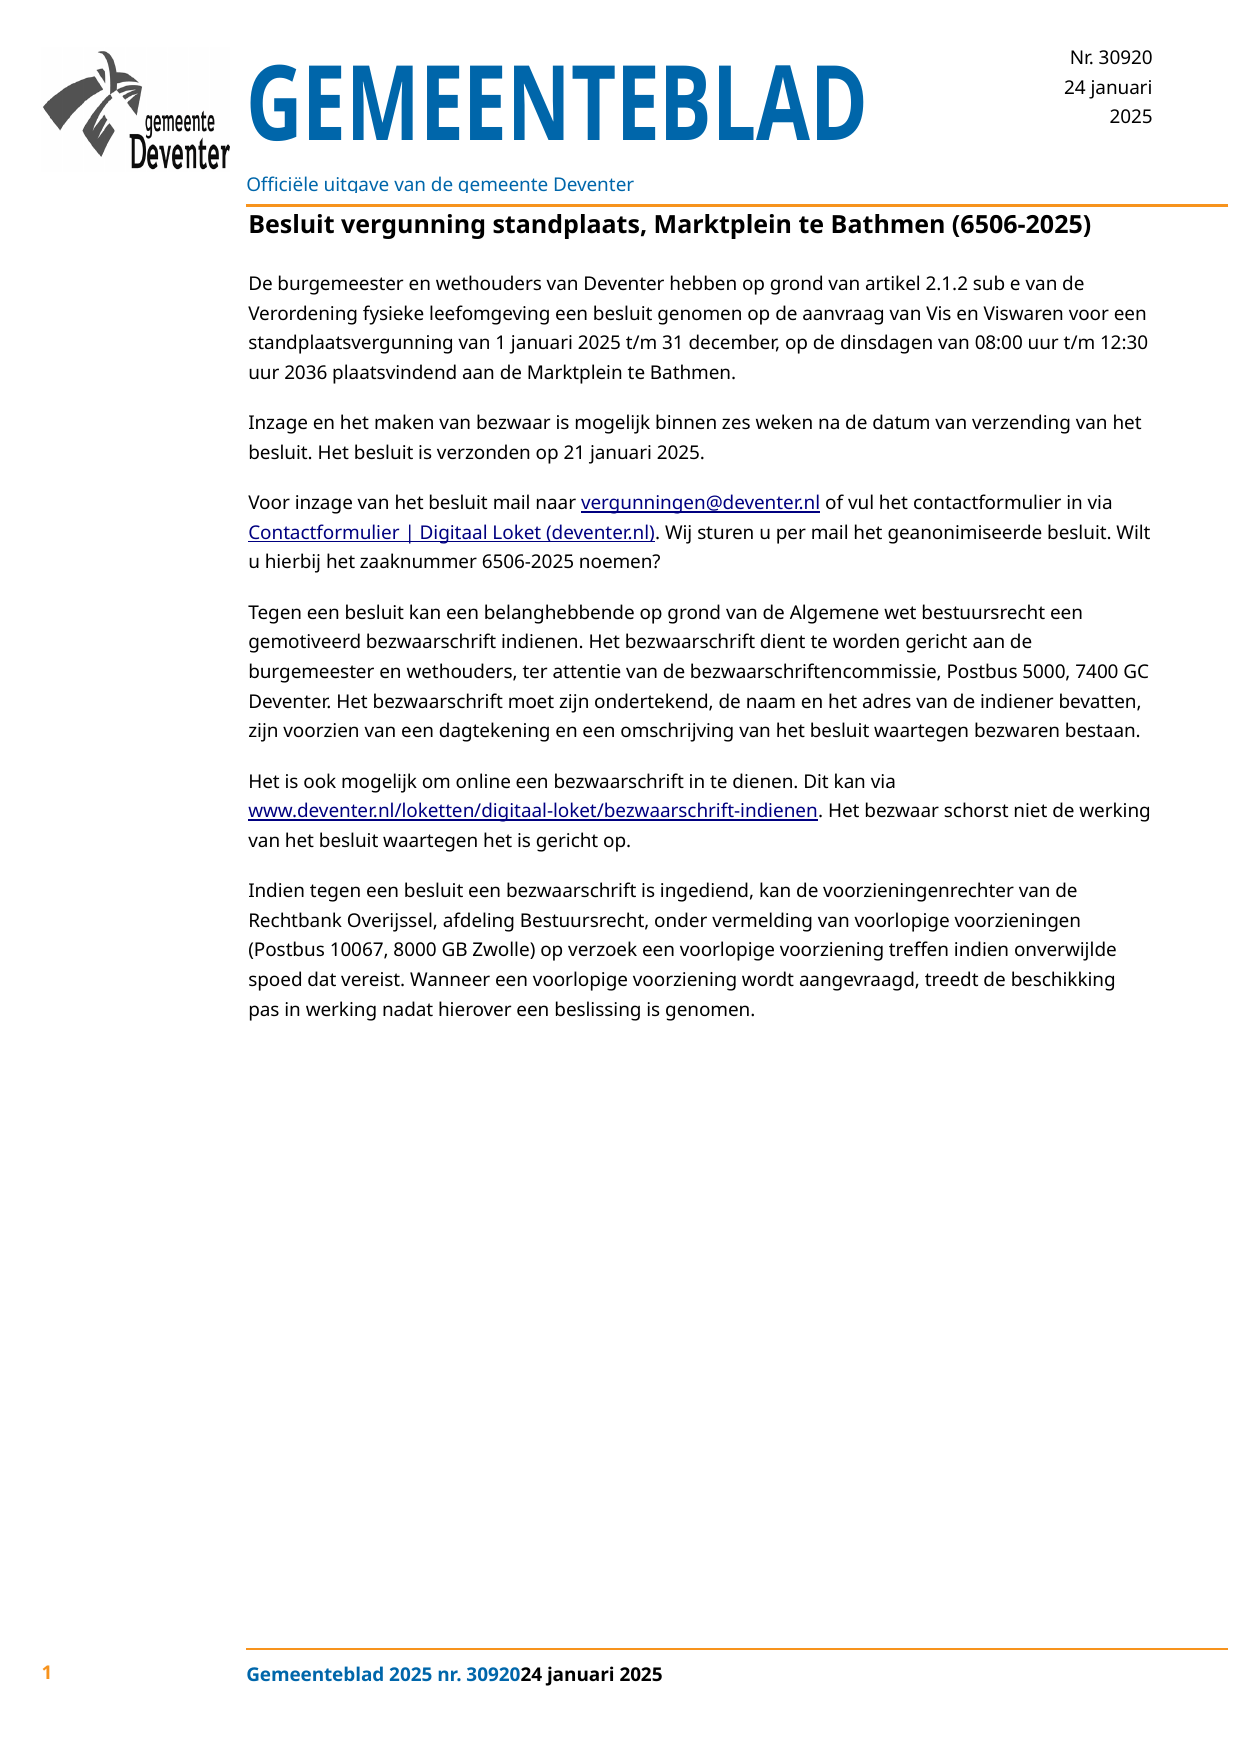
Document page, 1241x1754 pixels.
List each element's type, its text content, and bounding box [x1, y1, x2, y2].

text De burgemeester en wethouders van Deventer hebben op grond van artikel 2.1.2 sub e van de Verordening fysieke leefomgeving een besluit genomen op de aanvraag van Vis en Viswaren voor een standplaatsvergunning van 1 januari 2025 t/m 31 december, op de dinsdagen van 08:00 uur t/m 12:30 uur 2036 plaatsvindend aan de Marktplein te Bathmen. [248, 270, 1152, 385]
text Inzage en het maken van bezwaar is mogelijk binnen zes weken na de datum van verzending van het besluit. Het besluit is verzonden op 21 januari 2025. [248, 409, 1152, 465]
text Het is ook mogelijk om online een bezwaarschrift in te dienen. Dit kan via www.deventer.nl/loketten/digitaal-loket/bezwaarschrift-indienen. Het bezwaar schorst niet de werking van het besluit waartegen het is gericht op. [248, 768, 1152, 853]
text Voor inzage van het besluit mail naar vergunningen@deventer.nl of vul het contactformulier in via Contactformulier | Digitaal Loket (deventer.nl). Wij sturen u per mail het geanonimiseerde besluit. Wilt u hierbij het zaaknummer 6506-2025 noemen? [248, 489, 1152, 574]
text Besluit vergunning standplaats, Marktplein te Bathmen (6506-2025) [248, 207, 1152, 241]
picture [41, 47, 231, 172]
text Indien tegen een besluit een bezwaarschrift is ingediend, kan de voorzieningenrechter van de Rechtbank Overijssel, afdeling Bestuursrecht, onder vermelding van voorlopige voorzieningen (Postbus 10067, 8000 GB Zwolle) op verzoek een voorlopige voorziening treffen indien onverwijlde spoed dat vereist. Wanneer een voorlopige voorziening wordt aangevraagd, treedt de beschikking pas in werking nadat hierover een beslissing is genomen. [248, 877, 1152, 1021]
text Tegen een besluit kan een belanghebbende op grond van de Algemene wet bestuursrecht een gemotiveerd bezwaarschrift indienen. Het bezwaarschrift dient te worden gericht aan de burgemeester en wethouders, ter attentie van de bezwaarschriftencommissie, Postbus 5000, 7400 GC Deventer. Het bezwaarschrift moet zijn ondertekend, de naam en het adres van de indiener bevatten, zijn voorzien van een dagtekening en een omschrijving van het besluit waartegen bezwaren bestaan. [248, 599, 1152, 743]
